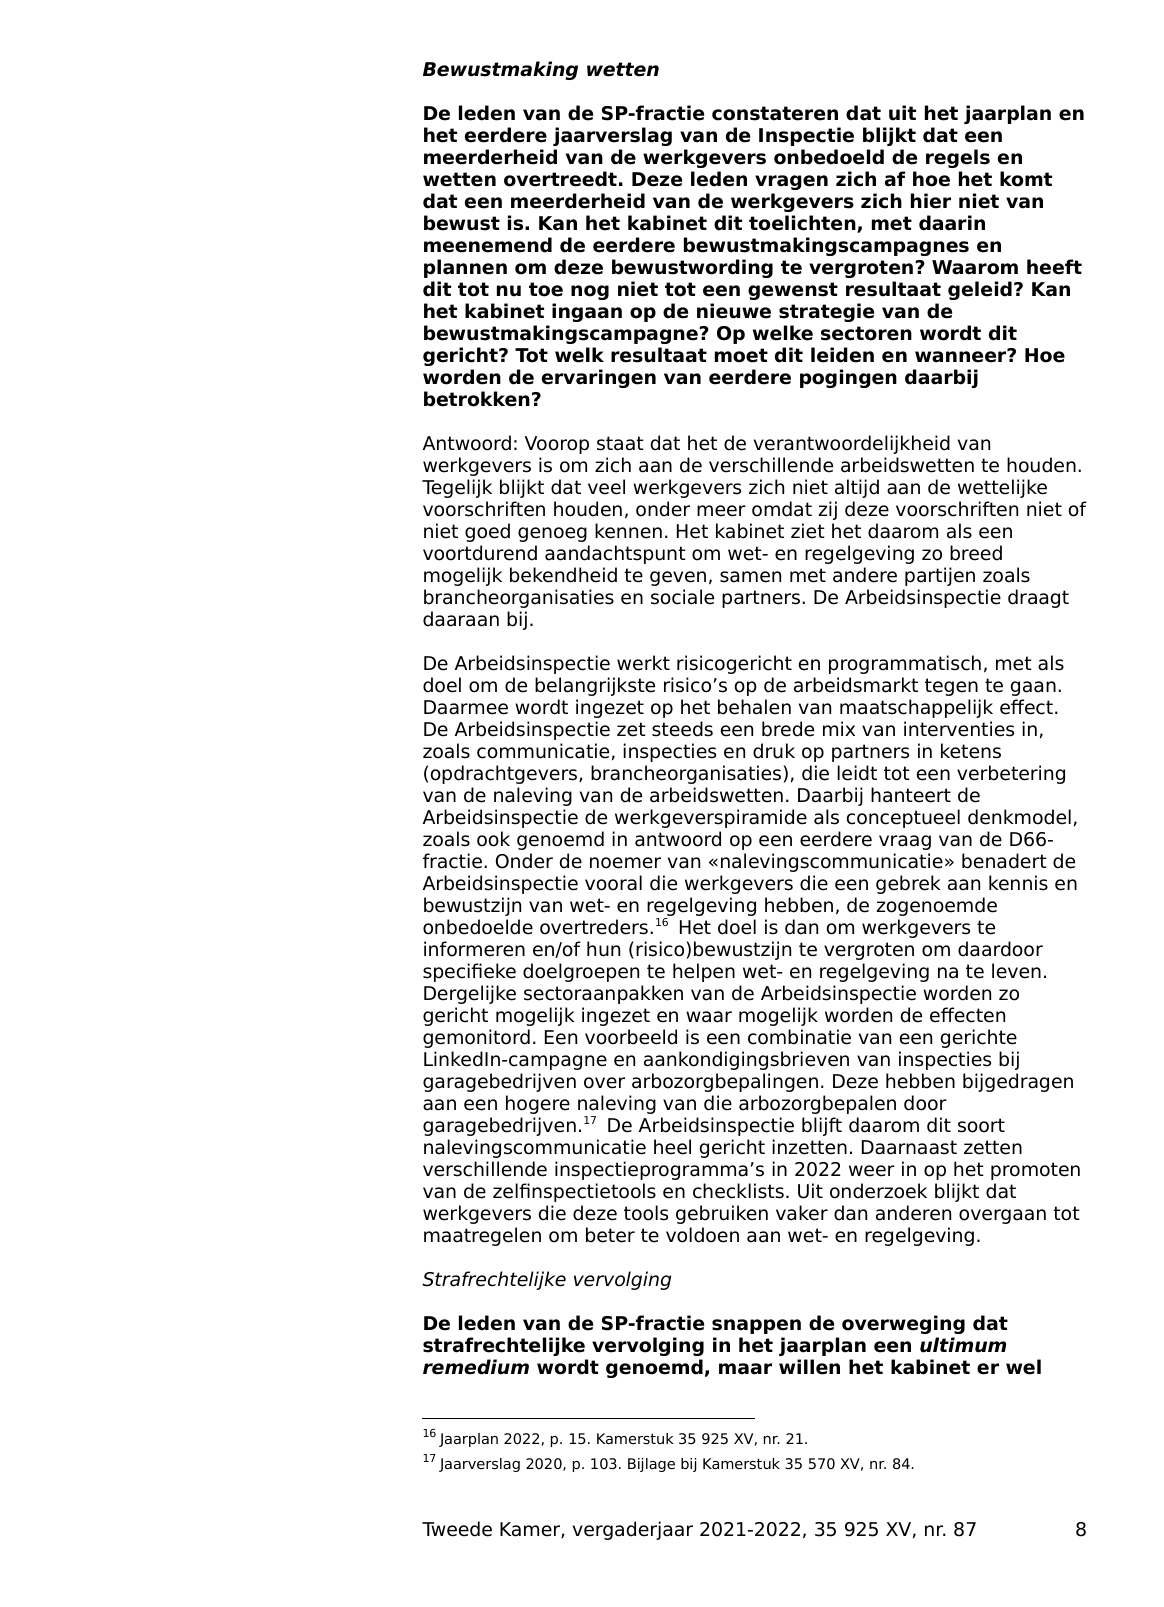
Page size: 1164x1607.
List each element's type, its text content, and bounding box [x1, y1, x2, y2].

text Jaarplan 2022, p. 15. Kamerstuk 35 925 XV, nr. 21. [422, 1427, 1087, 1449]
text Jaarverslag 2020, p. 103. Bijlage bij Kamerstuk 35 570 XV, nr. 84. [422, 1452, 1087, 1474]
subtitle Strafrechtelijke vervolging [422, 1269, 1087, 1291]
text Antwoord: Voorop staat dat het de verantwoordelijkheid van werkgevers is om zich aan de verschillende arbeidswetten te houden. Tegelijk blijkt dat veel werkgevers zich niet altijd aan de wettelijke voorschriften houden, onder meer omdat zij deze voorschriften niet of niet goed genoeg kennen. Het kabinet ziet het daarom als een voortdurend aandachtspunt om wet- en regelgeving zo breed mogelijk bekendheid te geven, samen met andere partijen zoals brancheorganisaties en sociale partners. De Arbeidsinspectie draagt daaraan bij. [422, 433, 1087, 631]
subtitle Bewustmaking wetten [422, 59, 1087, 81]
text De Arbeidsinspectie werkt risicogericht en programmatisch, met als doel om de belangrijkste risico’s op de arbeidsmarkt tegen te gaan. Daarmee wordt ingezet op het behalen van maatschappelijk effect. De Arbeidsinspectie zet steeds een brede mix van interventies in, zoals communicatie, inspecties en druk op partners in ketens (opdrachtgevers, brancheorganisaties), die leidt tot een verbetering van de naleving van de arbeidswetten. Daarbij hanteert de Arbeidsinspectie de werkgeverspiramide als conceptueel denkmodel, zoals ook genoemd in antwoord op een eerdere vraag van de D66-fractie. Onder de noemer van «nalevingscommunicatie» benadert de Arbeidsinspectie vooral die werkgevers die een gebrek aan kennis en bewustzijn van wet- en regelgeving hebben, de zogenoemde onbedoelde overtreders. Het doel is dan om werkgevers te informeren en/of hun (risico)bewustzijn te vergroten om daardoor specifieke doelgroepen te helpen wet- en regelgeving na te leven. Dergelijke sectoraanpakken van de Arbeidsinspectie worden zo gericht mogelijk ingezet en waar mogelijk worden de effecten gemonitord. Een voorbeeld is een combinatie van een gerichte LinkedIn-campagne en aankondigingsbrieven van inspecties bij garagebedrijven over arbozorgbepalingen. Deze hebben bijgedragen aan een hogere naleving van die arbozorgbepalen door garagebedrijven. De Arbeidsinspectie blijft daarom dit soort nalevingscommunicatie heel gericht inzetten. Daarnaast zetten verschillende inspectieprogramma’s in 2022 weer in op het promoten van de zelfinspectietools en checklists. Uit onderzoek blijkt dat werkgevers die deze tools gebruiken vaker dan anderen overgaan tot maatregelen om beter te voldoen aan wet- en regelgeving. [422, 653, 1087, 1247]
text De leden van de SP-fractie constateren dat uit het jaarplan en het eerdere jaarverslag van de Inspectie blijkt dat een meerderheid van de werkgevers onbedoeld de regels en wetten overtreedt. Deze leden vragen zich af hoe het komt dat een meerderheid van de werkgevers zich hier niet van bewust is. Kan het kabinet dit toelichten, met daarin meenemend de eerdere bewustmakingscampagnes en plannen om deze bewustwording te vergroten? Waarom heeft dit tot nu toe nog niet tot een gewenst resultaat geleid? Kan het kabinet ingaan op de nieuwe strategie van de bewustmakingscampagne? Op welke sectoren wordt dit gericht? Tot welk resultaat moet dit leiden en wanneer? Hoe worden de ervaringen van eerdere pogingen daarbij betrokken? [422, 103, 1087, 411]
text De leden van de SP-fractie snappen de overweging dat strafrechtelijke vervolging in het jaarplan een ultimum remedium wordt genoemd, maar willen het kabinet er wel [422, 1313, 1087, 1379]
